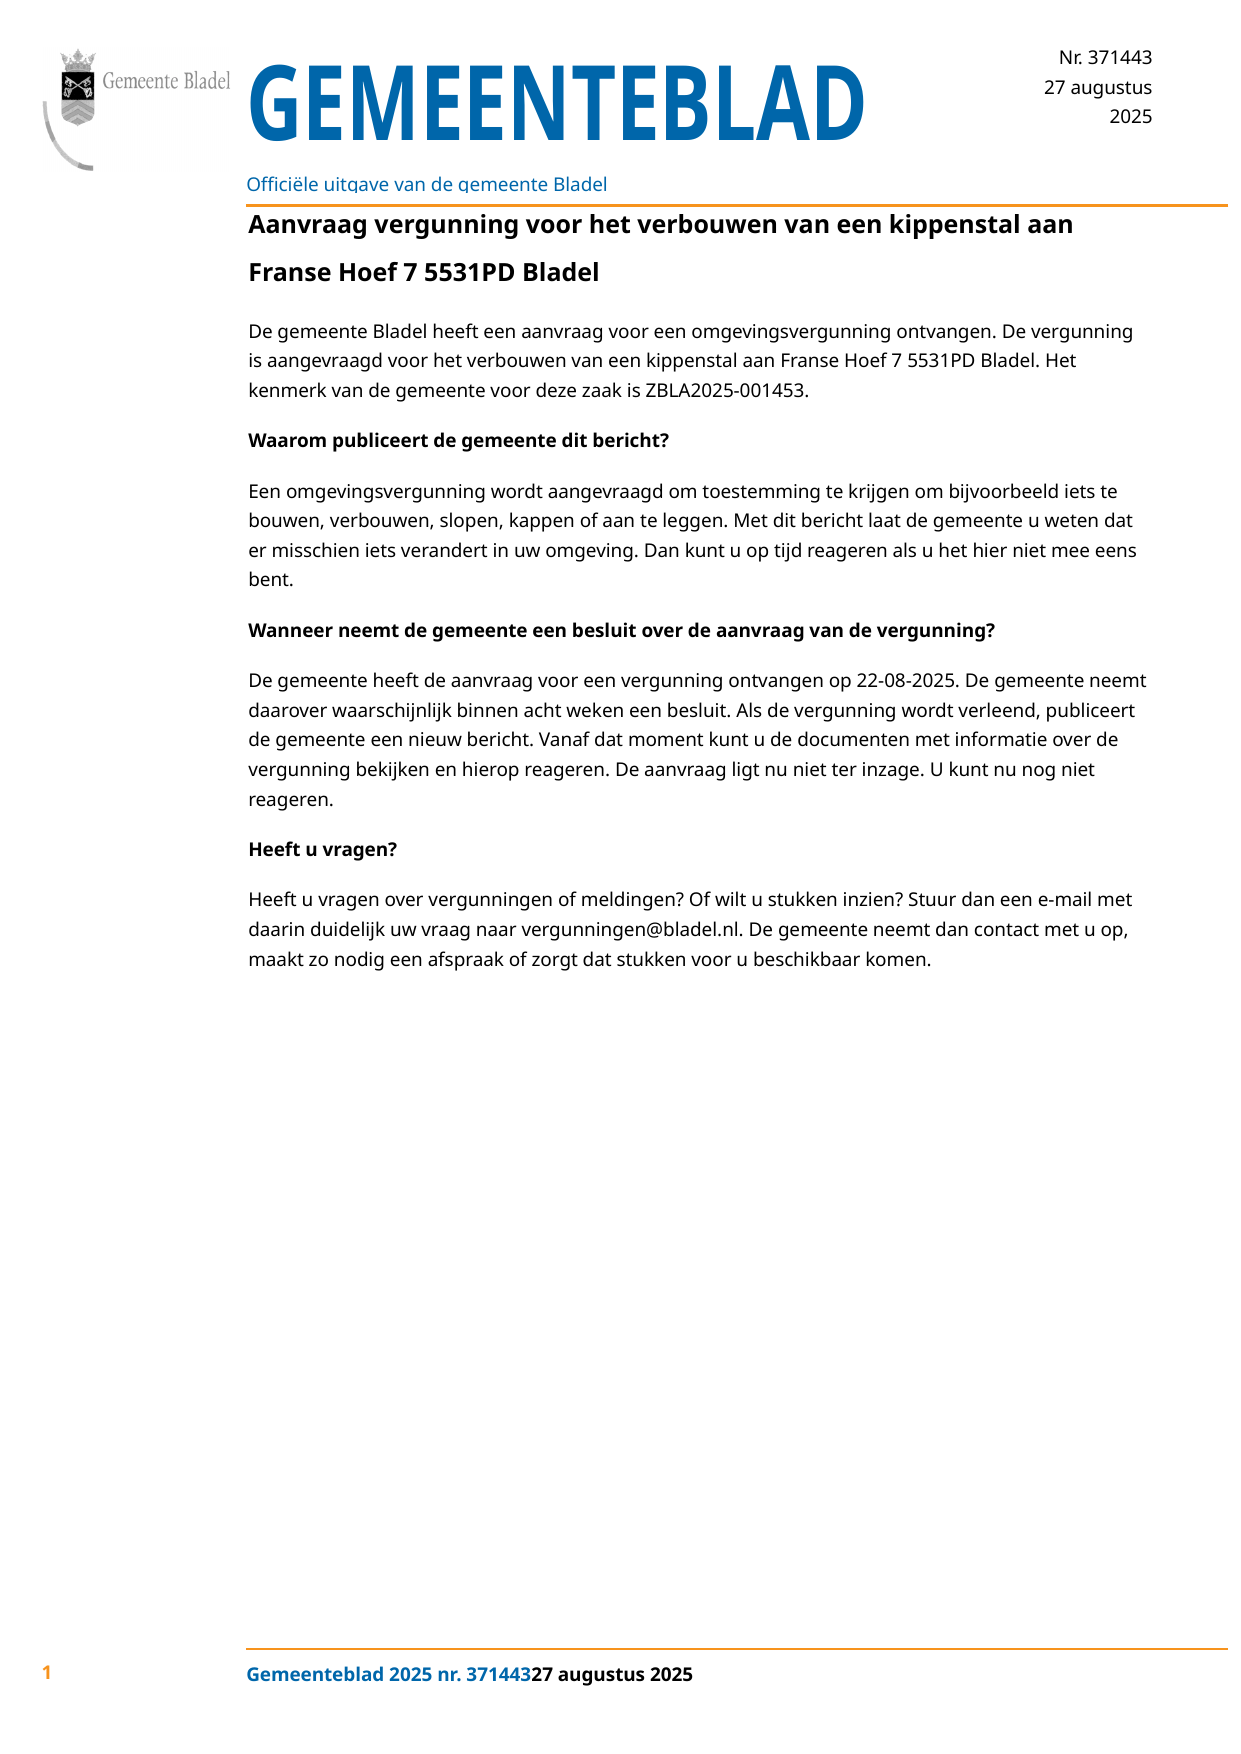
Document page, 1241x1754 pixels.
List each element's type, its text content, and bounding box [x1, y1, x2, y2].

text Waarom publiceert de gemeente dit bericht? [248, 427, 1152, 453]
text Wanneer neemt de gemeente een besluit over de aanvraag van de vergunning? [248, 617, 1152, 643]
picture [41, 47, 231, 172]
text Heeft u vragen? [248, 836, 1152, 862]
text Heeft u vragen over vergunningen of meldingen? Of wilt u stukken inzien? Stuur dan een e-mail met daarin duidelijk uw vraag naar vergunningen@bladel.nl. De gemeente neemt dan contact met u op, maakt zo nodig een afspraak of zorgt dat stukken voor u beschikbaar komen. [248, 887, 1152, 972]
text Aanvraag vergunning voor het verbouwen van een kippenstal aan Franse Hoef 7 5531PD Bladel [248, 207, 1152, 288]
text De gemeente heeft de aanvraag voor een vergunning ontvangen op 22-08-2025. De gemeente neemt daarover waarschijnlijk binnen acht weken een besluit. Als de vergunning wordt verleend, publiceert de gemeente een nieuw bericht. Vanaf dat moment kunt u de documenten met informatie over de vergunning bekijken en hierop reageren. De aanvraag ligt nu niet ter inzage. U kunt nu nog niet reageren. [248, 667, 1152, 812]
text De gemeente Bladel heeft een aanvraag voor een omgevingsvergunning ontvangen. De vergunning is aangevraagd voor het verbouwen van een kippenstal aan Franse Hoef 7 5531PD Bladel. Het kenmerk van de gemeente voor deze zaak is ZBLA2025-001453. [248, 318, 1152, 403]
text Een omgevingsvergunning wordt aangevraagd om toestemming te krijgen om bijvoorbeeld iets te bouwen, verbouwen, slopen, kappen of aan te leggen. Met dit bericht laat de gemeente u weten dat er misschien iets verandert in uw omgeving. Dan kunt u op tijd reageren als u het hier niet mee eens bent. [248, 478, 1152, 592]
